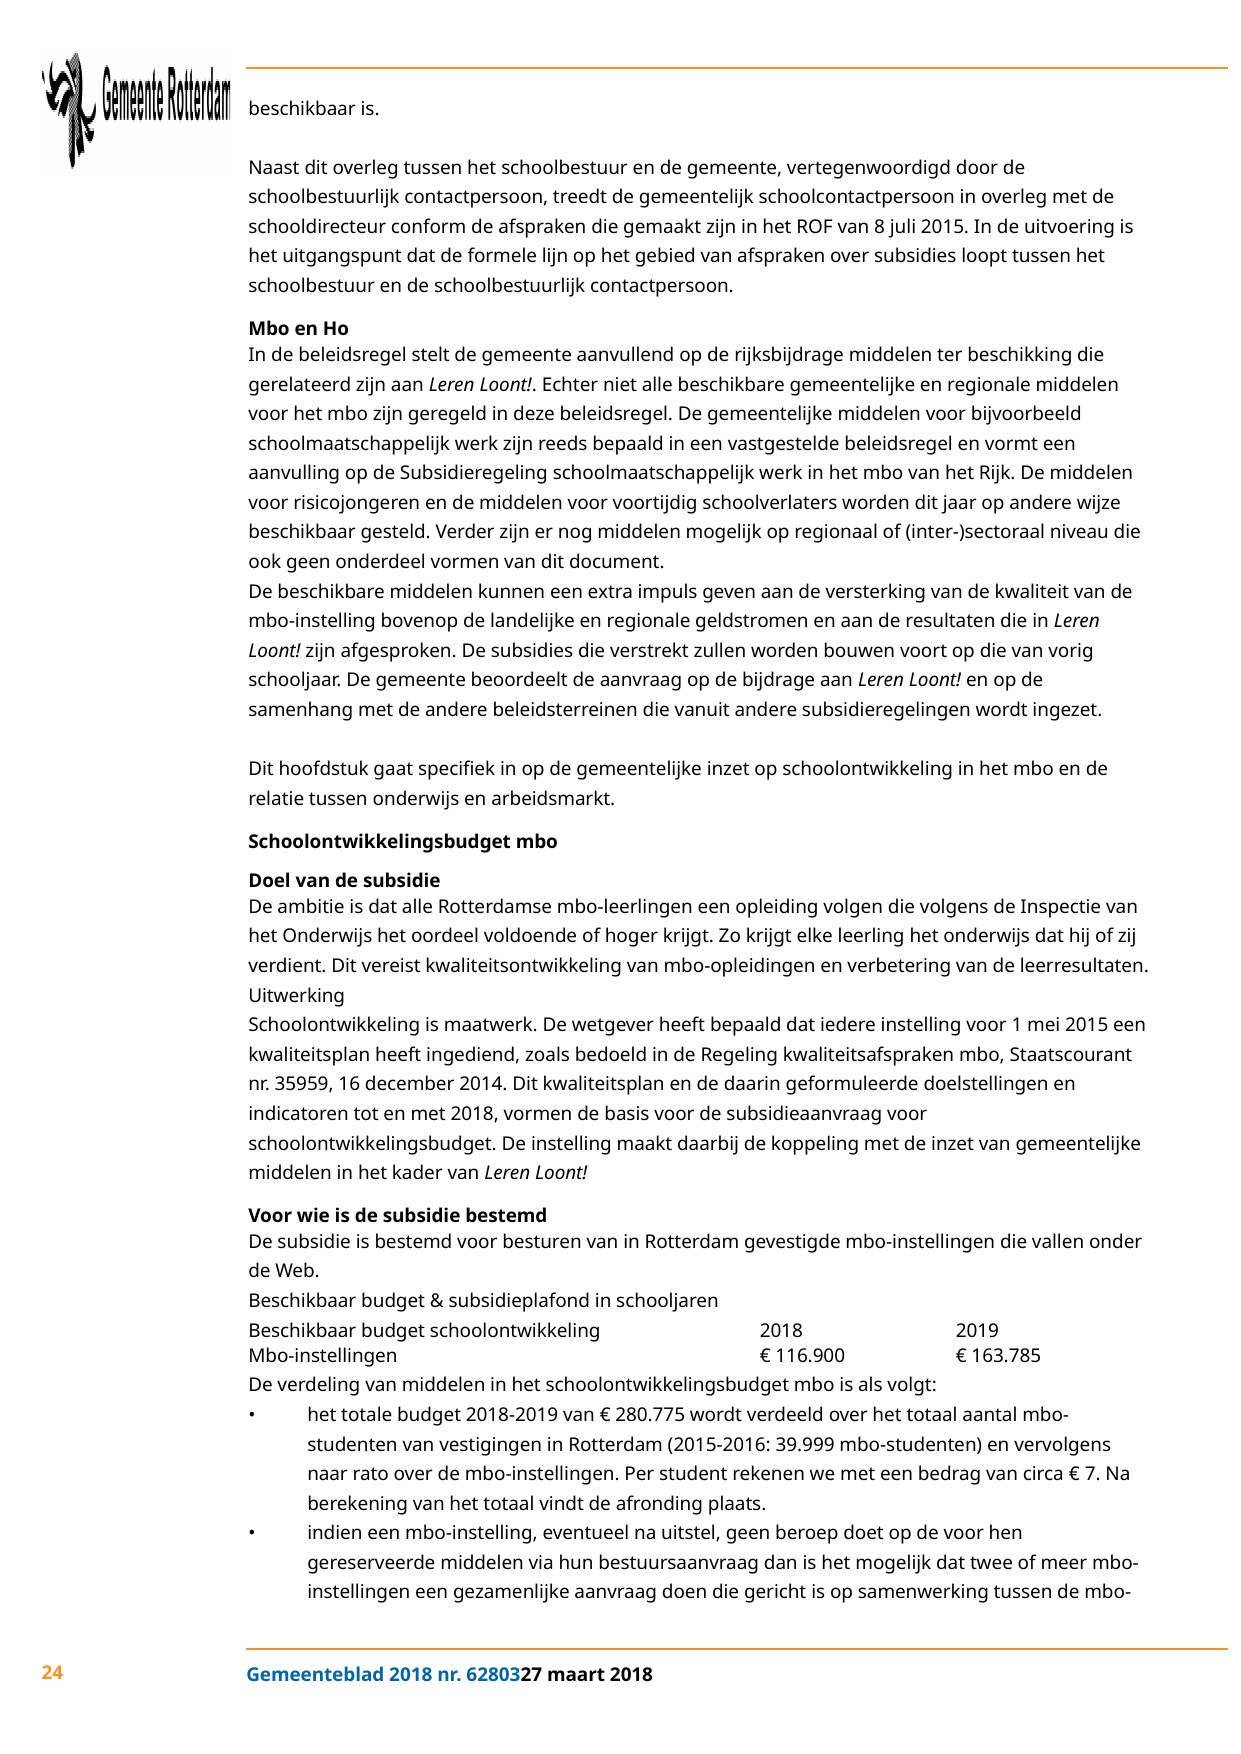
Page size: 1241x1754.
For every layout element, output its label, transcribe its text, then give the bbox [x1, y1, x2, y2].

table_header 2019 [956, 1317, 1152, 1343]
table_cell € 116.900 [760, 1343, 956, 1368]
text Dit hoofdstuk gaat specifiek in op de gemeentelijke inzet op schoolontwikkeling in het mbo en de relatie tussen onderwijs en arbeidsmarkt. [248, 755, 1152, 811]
table_header Beschikbaar budget schoolontwikkeling [248, 1317, 759, 1343]
text Uitwerking [248, 982, 1152, 1007]
text De ambitie is dat alle Rotterdamse mbo-leerlingen een opleiding volgen die volgens de Inspectie van het Onderwijs het oordeel voldoende of hoger krijgt. Zo krijgt elke leerling het onderwijs dat hij of zij verdient. Dit vereist kwaliteitsontwikkeling van mbo-opleidingen en verbetering van de leerresultaten. [248, 893, 1152, 978]
text Beschikbaar budget & subsidieplafond in schooljaren [248, 1287, 1152, 1313]
text De verdeling van middelen in het schoolontwikkelingsbudget mbo is als volgt: [248, 1372, 1152, 1397]
list indien een mbo-instelling, eventueel na uitstel, geen beroep doet op de voor hen gereserveerde middelen via hun bestuursaanvraag dan is het mogelijk dat twee of meer mbo-instellingen een gezamenlijke aanvraag doen die gericht is op samenwerking tussen de mbo- [248, 1519, 1152, 1604]
text In de beleidsregel stelt de gemeente aanvullend op de rijksbijdrage middelen ter beschikking die gerelateerd zijn aan Leren Loont!. Echter niet alle beschikbare gemeentelijke en regionale middelen voor het mbo zijn geregeld in deze beleidsregel. De gemeentelijke middelen voor bijvoorbeeld schoolmaatschappelijk werk zijn reeds bepaald in een vastgestelde beleidsregel en vormt een aanvulling op de Subsidieregeling schoolmaatschappelijk werk in het mbo van het Rijk. De middelen voor risicojongeren en de middelen voor voortijdig schoolverlaters worden dit jaar op andere wijze beschikbaar gesteld. Verder zijn er nog middelen mogelijk op regionaal of (inter-)sectoraal niveau die ook geen onderdeel vormen van dit document. [248, 341, 1152, 574]
text Naast dit overleg tussen het schoolbestuur en de gemeente, vertegenwoordigd door de schoolbestuurlijk contactpersoon, treedt de gemeentelijk schoolcontactpersoon in overleg met de schooldirecteur conform de afspraken die gemaakt zijn in het ROF van 8 juli 2015. In de uitvoering is het uitgangspunt dat de formele lijn op het gebied van afspraken over subsidies loopt tussen het schoolbestuur en de schoolbestuurlijk contactpersoon. [248, 154, 1152, 298]
text Voor wie is de subsidie bestemd [248, 1202, 1152, 1228]
text Schoolontwikkeling is maatwerk. De wetgever heeft bepaald dat iedere instelling voor 1 mei 2015 een kwaliteitsplan heeft ingediend, zoals bedoeld in de Regeling kwaliteitsafspraken mbo, Staatscourant nr. 35959, 16 december 2014. Dit kwaliteitsplan en de daarin geformuleerde doelstellingen en indicatoren tot en met 2018, vormen de basis voor de subsidieaanvraag voor schoolontwikkelingsbudget. De instelling maakt daarbij de koppeling met de inzet van gemeentelijke middelen in het kader van Leren Loont! [248, 1011, 1152, 1185]
text Schoolontwikkelingsbudget mbo [248, 828, 1152, 854]
text beschikbaar is. [248, 95, 1152, 121]
text Doel van de subsidie [248, 867, 1152, 893]
table_header 2018 [760, 1317, 956, 1343]
table_cell Mbo-instellingen [248, 1343, 759, 1368]
text De beschikbare middelen kunnen een extra impuls geven aan de versterking van de kwaliteit van de mbo-instelling bovenop de landelijke en regionale geldstromen en aan de resultaten die in Leren Loont! zijn afgesproken. De subsidies die verstrekt zullen worden bouwen voort op die van vorig schooljaar. De gemeente beoordeelt de aanvraag op de bijdrage aan Leren Loont! en op de samenhang met de andere beleidsterreinen die vanuit andere subsidieregelingen wordt ingezet. [248, 578, 1152, 722]
text De subsidie is bestemd voor besturen van in Rotterdam gevestigde mbo-instellingen die vallen onder de Web. [248, 1228, 1152, 1283]
text Mbo en Ho [248, 315, 1152, 341]
picture [41, 47, 231, 172]
list het totale budget 2018-2019 van € 280.775 wordt verdeeld over het totaal aantal mbo-studenten van vestigingen in Rotterdam (2015-2016: 39.999 mbo-studenten) en vervolgens naar rato over de mbo-instellingen. Per student rekenen we met een bedrag van circa € 7. Na berekening van het totaal vindt de afronding plaats. [248, 1401, 1152, 1516]
table_cell € 163.785 [956, 1343, 1152, 1368]
